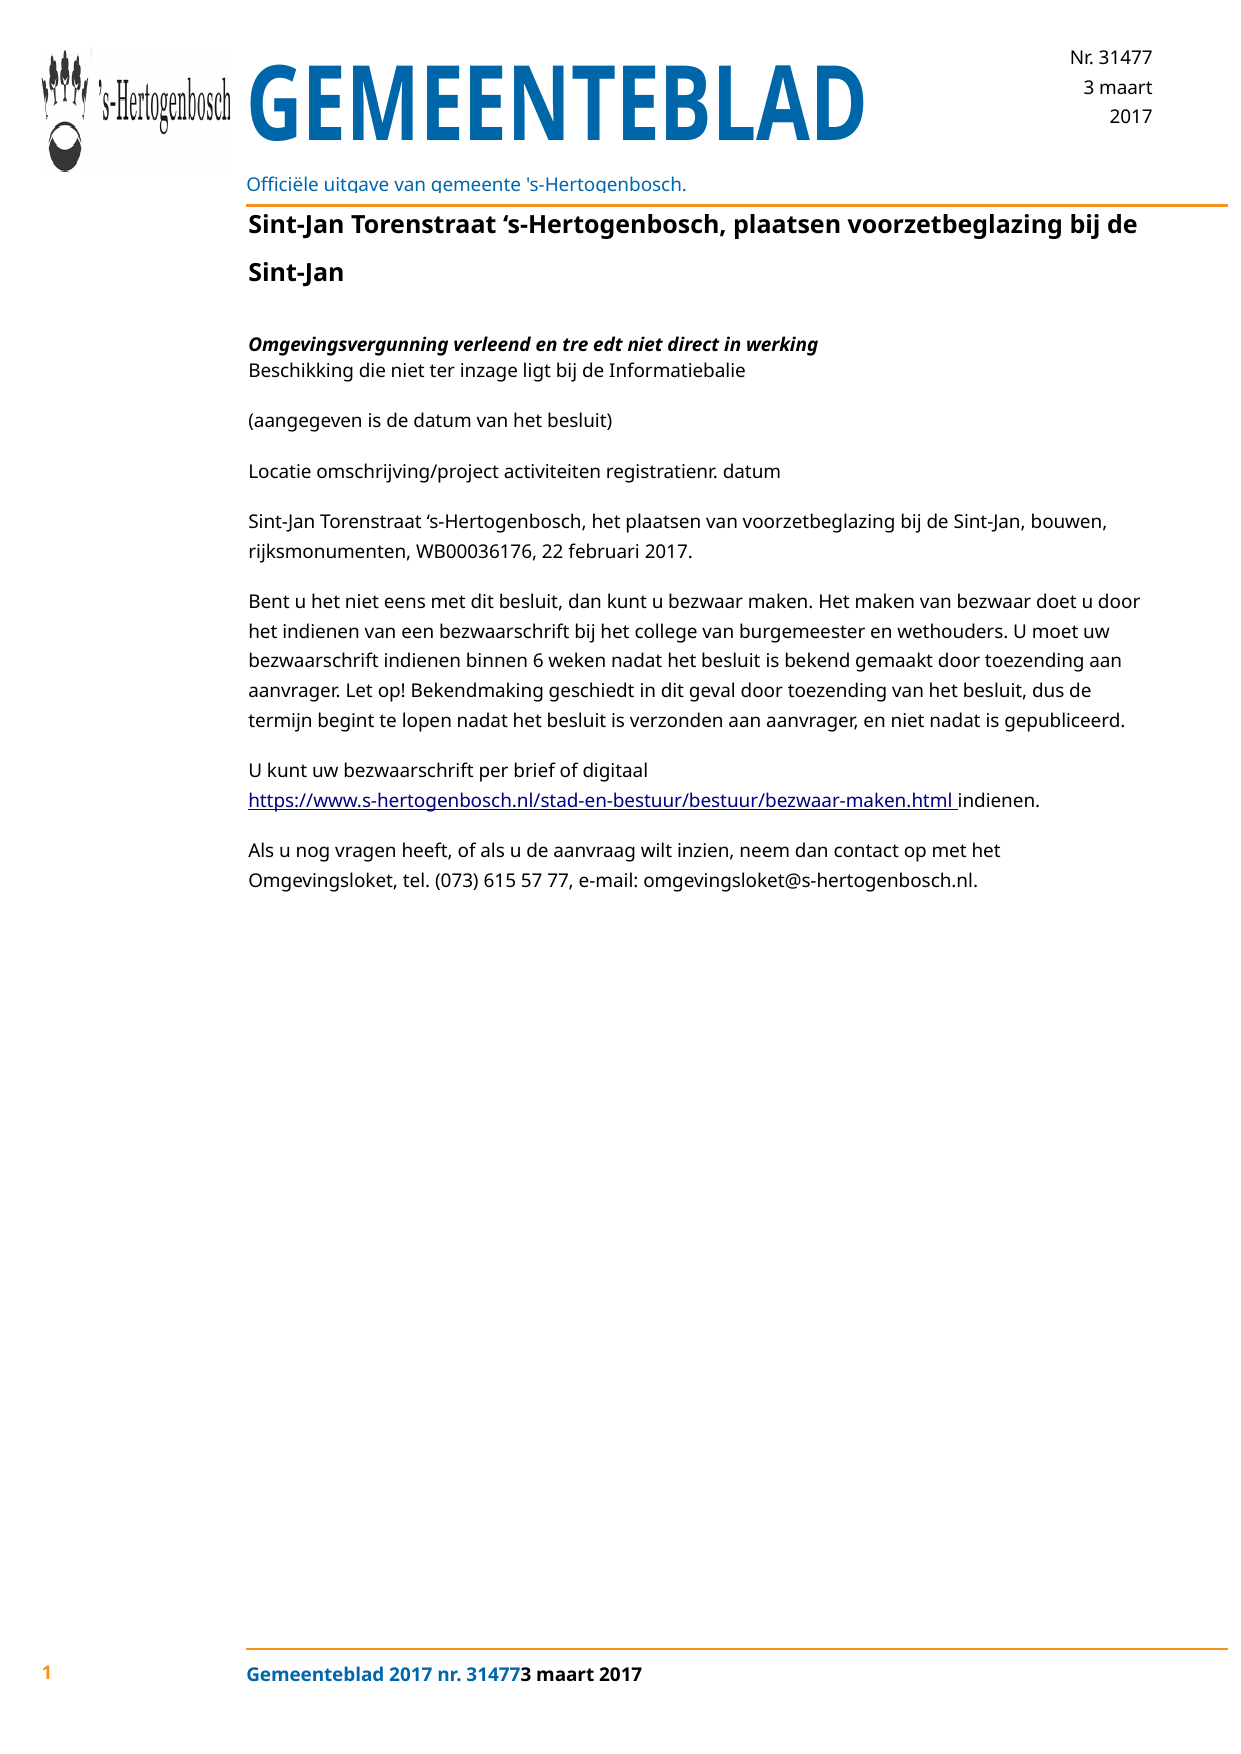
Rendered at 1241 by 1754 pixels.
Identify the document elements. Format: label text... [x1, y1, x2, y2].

text Sint-Jan Torenstraat ‘s-Hertogenbosch, plaatsen voorzetbeglazing bij de Sint-Jan [248, 207, 1152, 288]
text U kunt uw bezwaarschrift per brief of digitaal https://www.s-hertogenbosch.nl/stad-en-bestuur/bestuur/bezwaar-maken.html indienen. [248, 757, 1152, 812]
text Beschikking die niet ter inzage ligt bij de Informatiebalie [248, 357, 1152, 383]
text Omgevingsvergunning verleend en tre edt niet direct in werking [248, 331, 1152, 357]
text Locatie omschrijving/project activiteiten registratienr. datum [248, 458, 1152, 484]
text Sint-Jan Torenstraat ‘s-Hertogenbosch, het plaatsen van voorzetbeglazing bij de Sint-Jan, bouwen, rijksmonumenten, WB00036176, 22 februari 2017. [248, 508, 1152, 564]
text (aangegeven is de datum van het besluit) [248, 408, 1152, 433]
text Bent u het niet eens met dit besluit, dan kunt u bezwaar maken. Het maken van bezwaar doet u door het indienen van een bezwaarschrift bij het college van burgemeester en wethouders. U moet uw bezwaarschrift indienen binnen 6 weken nadat het besluit is bekend gemaakt door toezending aan aanvrager. Let op! Bekendmaking geschiedt in dit geval door toezending van het besluit, dus de termijn begint te lopen nadat het besluit is verzonden aan aanvrager, en niet nadat is gepubliceerd. [248, 588, 1152, 732]
text Als u nog vragen heeft, of als u de aanvraag wilt inzien, neem dan contact op met het Omgevingsloket, tel. (073) 615 57 77, e-mail: omgevingsloket@s-hertogenbosch.nl. [248, 837, 1152, 892]
picture [41, 47, 231, 172]
